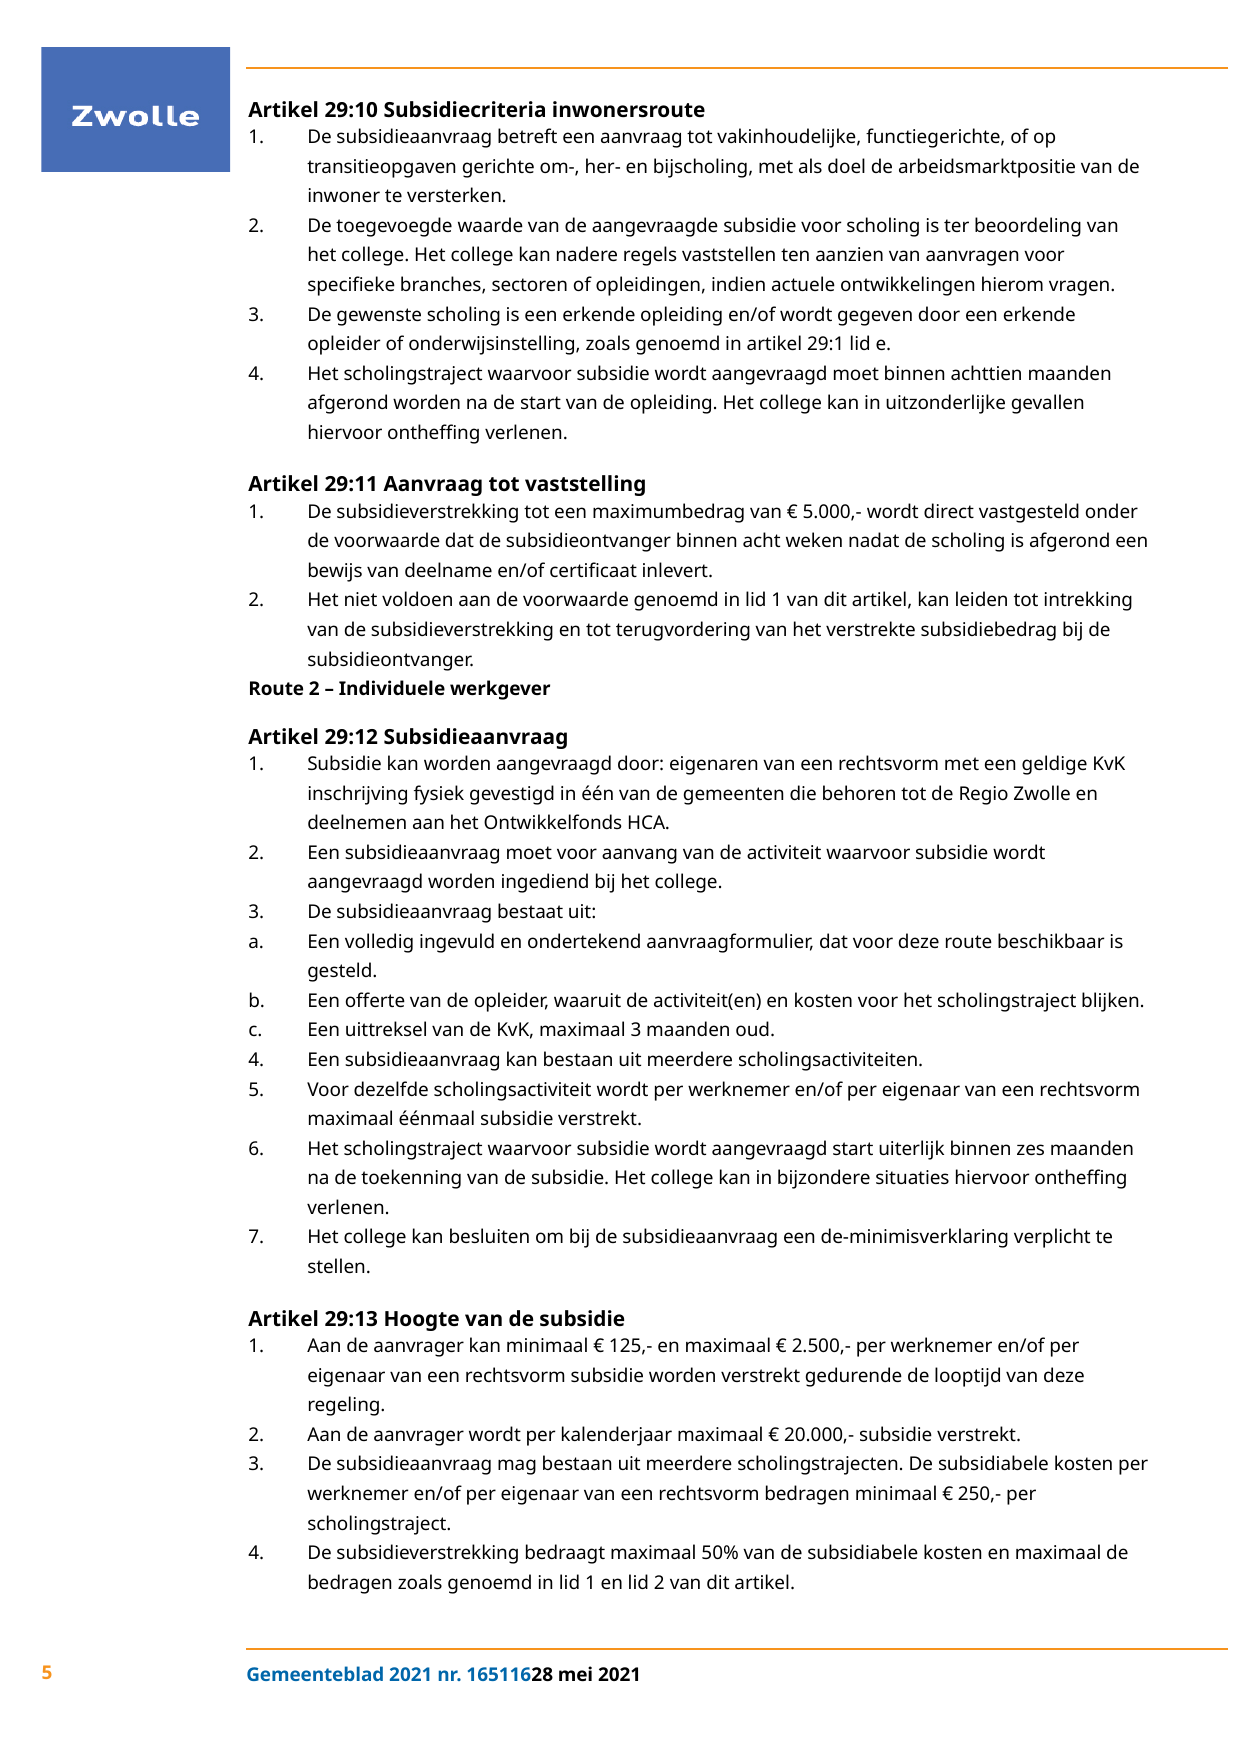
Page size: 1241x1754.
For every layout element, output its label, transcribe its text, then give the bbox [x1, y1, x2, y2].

text Artikel 29:12 Subsidieaanvraag [248, 722, 1152, 750]
list Het scholingstraject waarvoor subsidie wordt aangevraagd start uiterlijk binnen zes maanden na de toekenning van de subsidie. Het college kan in bijzondere situaties hiervoor ontheffing verlenen. [248, 1135, 1152, 1220]
list Het college kan besluiten om bij de subsidieaanvraag een de-minimisverklaring verplicht te stellen. [248, 1224, 1152, 1279]
text Artikel 29:11 Aanvraag tot vaststelling [248, 469, 1152, 498]
list Een subsidieaanvraag kan bestaan uit meerdere scholingsactiviteiten. [248, 1046, 1152, 1072]
list Voor dezelfde scholingsactiviteit wordt per werknemer en/of per eigenaar van een rechtsvorm maximaal éénmaal subsidie verstrekt. [248, 1076, 1152, 1131]
text Artikel 29:10 Subsidiecriteria inwonersroute [248, 95, 1152, 123]
list De subsidieaanvraag bestaat uit: [248, 898, 1152, 924]
list Het niet voldoen aan de voorwaarde genoemd in lid 1 van dit artikel, kan leiden tot intrekking van de subsidieverstrekking en tot terugvordering van het verstrekte subsidiebedrag bij de subsidieontvanger. [248, 587, 1152, 672]
text Route 2 – Individuele werkgever [248, 675, 1152, 701]
list Een volledig ingevuld en ondertekend aanvraagformulier, dat voor deze route beschikbaar is gesteld. [248, 928, 1152, 983]
list Een subsidieaanvraag moet voor aanvang van de activiteit waarvoor subsidie wordt aangevraagd worden ingediend bij het college. [248, 839, 1152, 894]
list Aan de aanvrager wordt per kalenderjaar maximaal € 20.000,- subsidie verstrekt. [248, 1421, 1152, 1447]
list De subsidieverstrekking bedraagt maximaal 50% van de subsidiabele kosten en maximaal de bedragen zoals genoemd in lid 1 en lid 2 van dit artikel. [248, 1539, 1152, 1594]
list Subsidie kan worden aangevraagd door: eigenaren van een rechtsvorm met een geldige KvK inschrijving fysiek gevestigd in één van de gemeenten die behoren tot de Regio Zwolle en deelnemen aan het Ontwikkelfonds HCA. [248, 750, 1152, 835]
list Een uittreksel van de KvK, maximaal 3 maanden oud. [248, 1017, 1152, 1042]
list Een offerte van de opleider, waaruit de activiteit(en) en kosten voor het scholingstraject blijken. [248, 987, 1152, 1013]
list De gewenste scholing is een erkende opleiding en/of wordt gegeven door een erkende opleider of onderwijsinstelling, zoals genoemd in artikel 29:1 lid e. [248, 301, 1152, 356]
list Aan de aanvrager kan minimaal € 125,- en maximaal € 2.500,- per werknemer en/of per eigenaar van een rechtsvorm subsidie worden verstrekt gedurende de looptijd van deze regeling. [248, 1332, 1152, 1417]
list De subsidieverstrekking tot een maximumbedrag van € 5.000,- wordt direct vastgesteld onder de voorwaarde dat de subsidieontvanger binnen acht weken nadat de scholing is afgerond een bewijs van deelname en/of certificaat inlevert. [248, 498, 1152, 583]
list Het scholingstraject waarvoor subsidie wordt aangevraagd moet binnen achttien maanden afgerond worden na de start van de opleiding. Het college kan in uitzonderlijke gevallen hiervoor ontheffing verlenen. [248, 360, 1152, 445]
list De subsidieaanvraag betreft een aanvraag tot vakinhoudelijke, functiegerichte, of op transitieopgaven gerichte om-, her- en bijscholing, met als doel de arbeidsmarktpositie van de inwoner te versterken. [248, 123, 1152, 208]
list De toegevoegde waarde van de aangevraagde subsidie voor scholing is ter beoordeling van het college. Het college kan nadere regels vaststellen ten aanzien van aanvragen voor specifieke branches, sectoren of opleidingen, indien actuele ontwikkelingen hierom vragen. [248, 212, 1152, 297]
list De subsidieaanvraag mag bestaan uit meerdere scholingstrajecten. De subsidiabele kosten per werknemer en/of per eigenaar van een rechtsvorm bedragen minimaal € 250,- per scholingstraject. [248, 1451, 1152, 1535]
text Artikel 29:13 Hoogte van de subsidie [248, 1304, 1152, 1332]
picture [41, 47, 231, 172]
